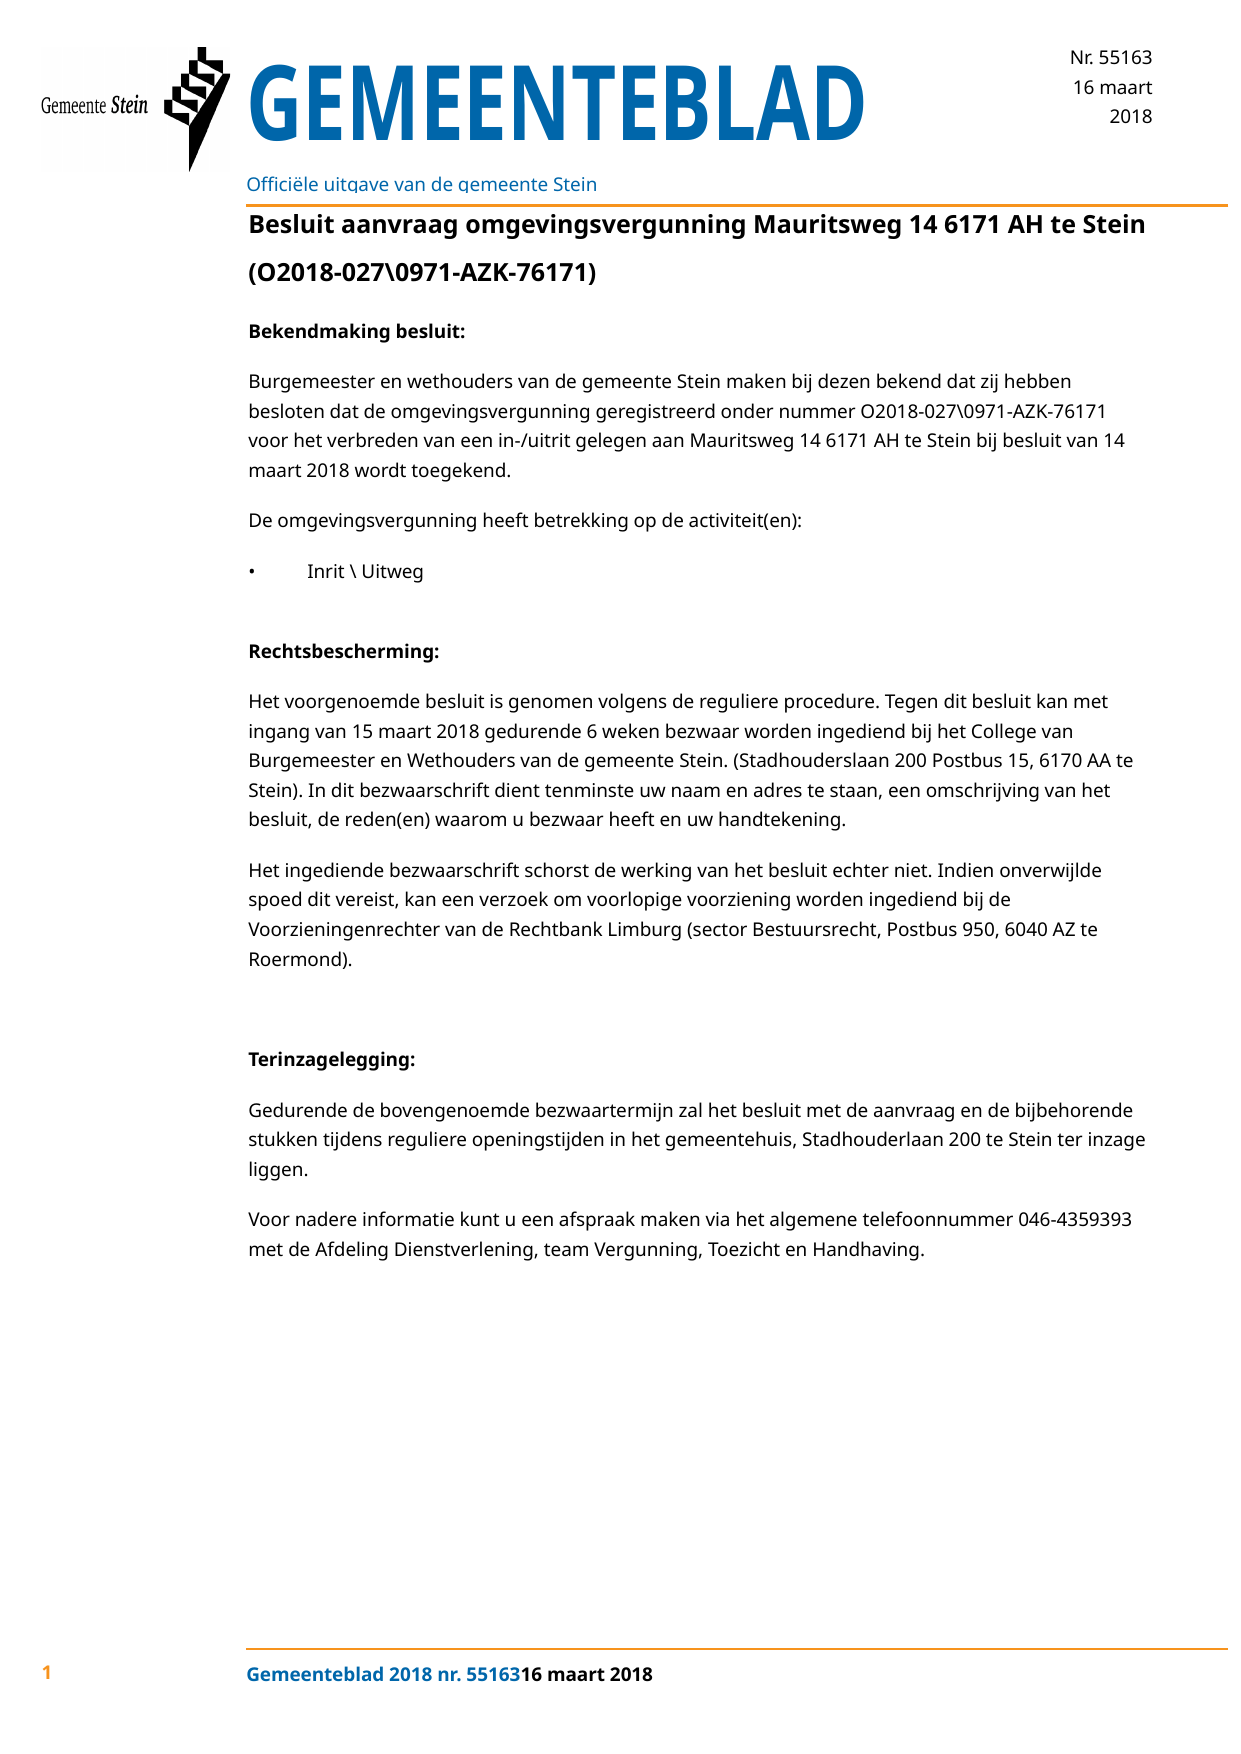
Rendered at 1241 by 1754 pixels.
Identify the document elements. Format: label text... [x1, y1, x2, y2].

text Voor nadere informatie kunt u een afspraak maken via het algemene telefoonnummer 046-4359393 met de Afdeling Dienstverlening, team Vergunning, Toezicht en Handhaving. [248, 1207, 1152, 1262]
picture [41, 47, 231, 172]
text Burgemeester en wethouders van de gemeente Stein maken bij dezen bekend dat zij hebben besloten dat de omgevingsvergunning geregistreerd onder nummer O2018-027\0971-AZK-76171 voor het verbreden van een in-/uitrit gelegen aan Mauritsweg 14 6171 AH te Stein bij besluit van 14 maart 2018 wordt toegekend. [248, 368, 1152, 483]
text Het ingediende bezwaarschrift schorst de werking van het besluit echter niet. Indien onverwijlde spoed dit vereist, kan een verzoek om voorlopige voorziening worden ingediend bij de Voorzieningenrechter van de Rechtbank Limburg (sector Bestuursrecht, Postbus 950, 6040 AZ te Roermond). [248, 857, 1152, 972]
text Bekendmaking besluit: [248, 318, 1152, 344]
text Gedurende de bovengenoemde bezwaartermijn zal het besluit met de aanvraag en de bijbehorende stukken tijdens reguliere openingstijden in het gemeentehuis, Stadhouderlaan 200 te Stein ter inzage liggen. [248, 1097, 1152, 1182]
text Terinzagelegging: [248, 1047, 1152, 1072]
list Inrit \ Uitweg [248, 558, 1152, 584]
text Het voorgenoemde besluit is genomen volgens de reguliere procedure. Tegen dit besluit kan met ingang van 15 maart 2018 gedurende 6 weken bezwaar worden ingediend bij het College van Burgemeester en Wethouders van de gemeente Stein. (Stadhouderslaan 200 Postbus 15, 6170 AA te Stein). In dit bezwaarschrift dient tenminste uw naam en adres te staan, een omschrijving van het besluit, de reden(en) waarom u bezwaar heeft en uw handtekening. [248, 688, 1152, 832]
text De omgevingsvergunning heeft betrekking op de activiteit(en): [248, 507, 1152, 533]
text Rechtsbescherming: [248, 638, 1152, 664]
text Besluit aanvraag omgevingsvergunning Mauritsweg 14 6171 AH te Stein (O2018-027\0971-AZK-76171) [248, 207, 1152, 288]
